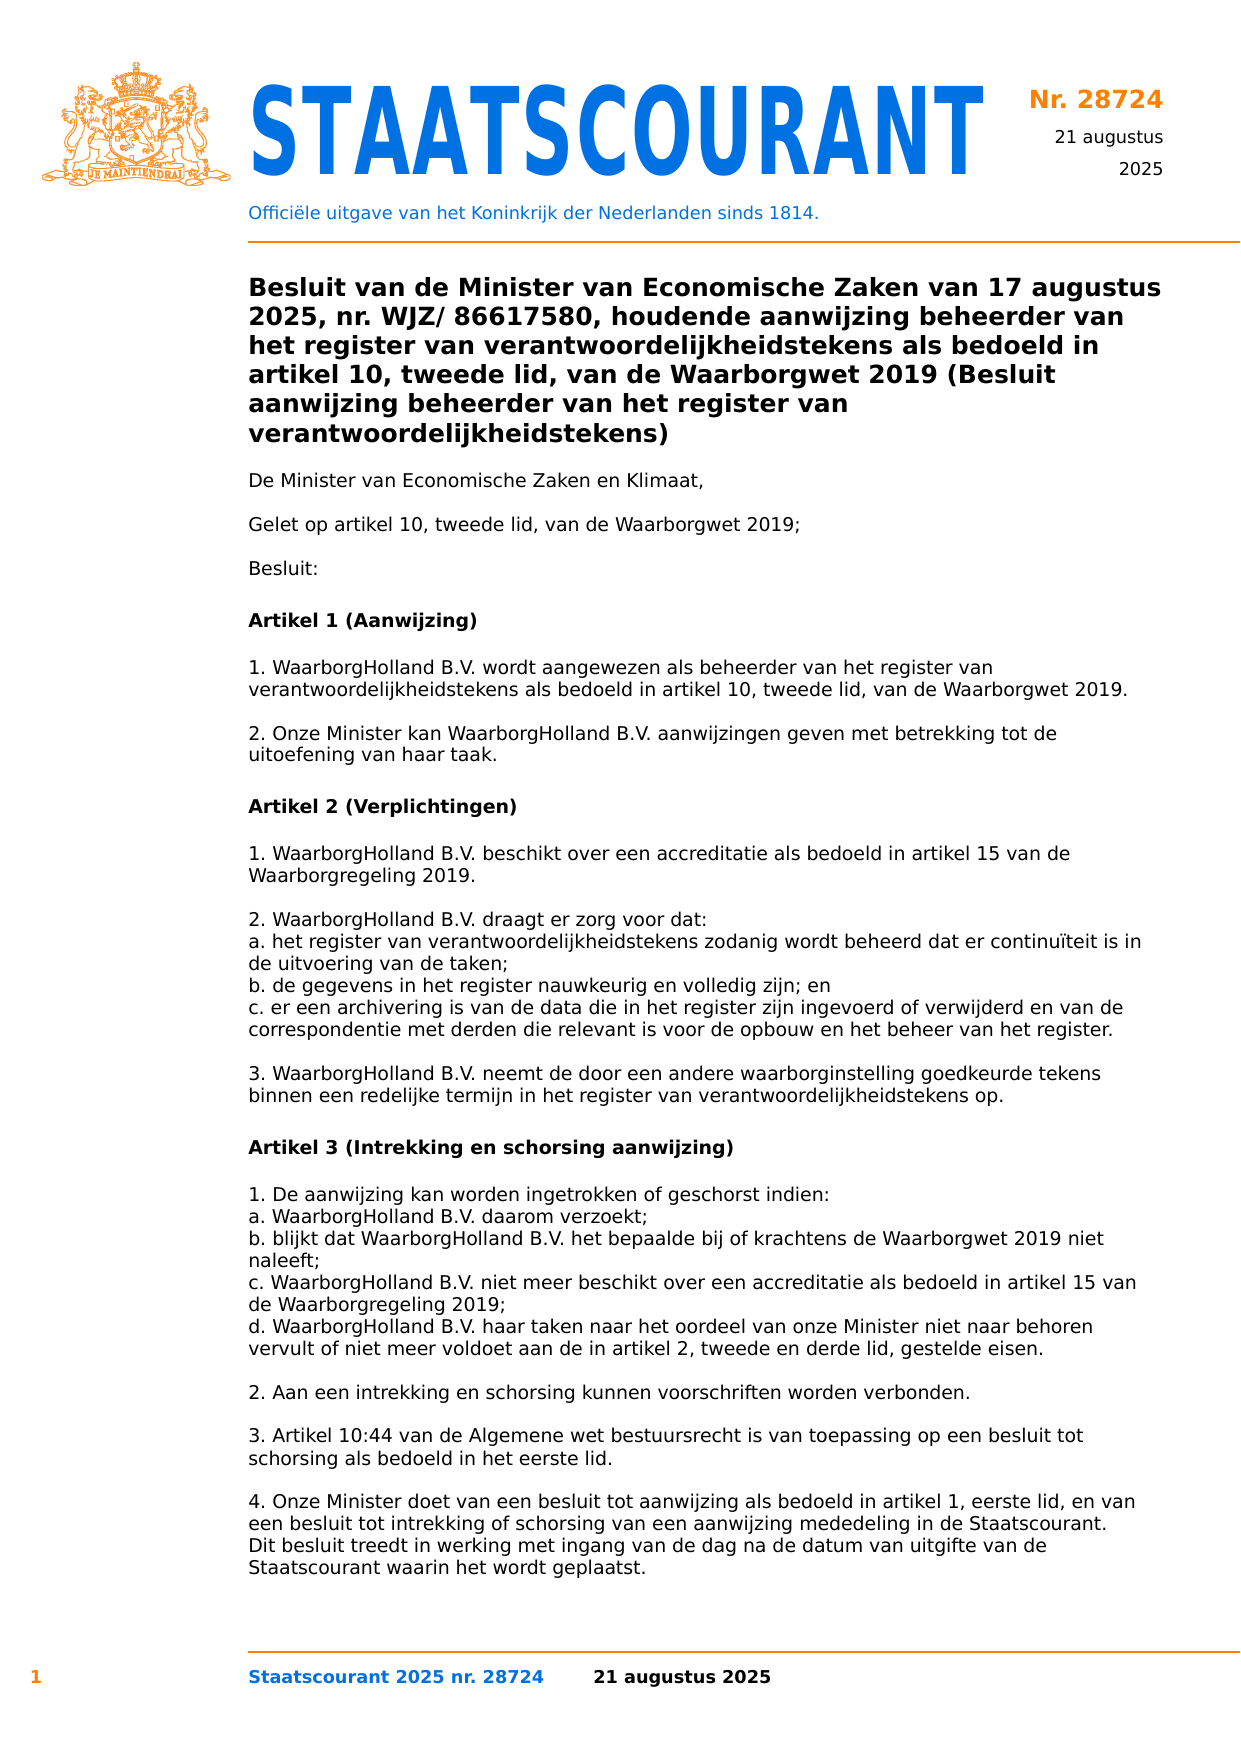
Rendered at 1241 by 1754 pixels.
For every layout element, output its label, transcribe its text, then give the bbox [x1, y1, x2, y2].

text 1. WaarborgHolland B.V. wordt aangewezen als beheerder van het register van verantwoordelijkheidstekens als bedoeld in artikel 10, tweede lid, van de Waarborgwet 2019. [248, 657, 1163, 701]
text 3. Artikel 10:44 van de Algemene wet bestuursrecht is van toepassing op een besluit tot schorsing als bedoeld in het eerste lid. [248, 1425, 1163, 1469]
text d. WaarborgHolland B.V. haar taken naar het oordeel van onze Minister niet naar behoren vervult of niet meer voldoet aan de in artikel 2, tweede en derde lid, gestelde eisen. [248, 1316, 1163, 1360]
text Gelet op artikel 10, tweede lid, van de Waarborgwet 2019; [248, 514, 1163, 536]
table_header Nr. 28724 [998, 62, 1240, 121]
text De Minister van Economische Zaken en Klimaat, [248, 470, 1163, 492]
text b. blijkt dat WaarborgHolland B.V. het bepaalde bij of krachtens de Waarborgwet 2019 niet naleeft; [248, 1228, 1163, 1272]
text b. de gegevens in het register nauwkeurig en volledig zijn; en [248, 975, 1163, 997]
text 2. Aan een intrekking en schorsing kunnen voorschriften worden verbonden. [248, 1382, 1163, 1403]
subtitle Artikel 3 (Intrekking en schorsing aanwijzing) [248, 1137, 1163, 1159]
table_cell 2025 [998, 153, 1240, 203]
text 1. WaarborgHolland B.V. beschikt over een accreditatie als bedoeld in artikel 15 van de Waarborgregeling 2019. [248, 843, 1163, 887]
subtitle Besluit van de Minister van Economische Zaken van 17 augustus 2025, nr. WJZ/ 86617580, houdende aanwijzing beheerder van het register van verantwoordelijkheidstekens als bedoeld in artikel 10, tweede lid, van de Waarborgwet 2019 (Besluit aanwijzing beheerder van het register van verantwoordelijkheidstekens) [248, 273, 1163, 448]
picture [41, 62, 231, 186]
text 2. Onze Minister kan WaarborgHolland B.V. aanwijzingen geven met betrekking tot de uitoefening van haar taak. [248, 722, 1163, 766]
text a. WaarborgHolland B.V. daarom verzoekt; [248, 1206, 1163, 1228]
text 1. De aanwijzing kan worden ingetrokken of geschorst indien: [248, 1184, 1163, 1206]
subtitle Artikel 1 (Aanwijzing) [248, 609, 1163, 632]
text 3. WaarborgHolland B.V. neemt de door een andere waarborginstelling goedkeurde tekens binnen een redelijke termijn in het register van verantwoordelijkheidstekens op. [248, 1063, 1163, 1107]
text c. er een archivering is van de data die in het register zijn ingevoerd of verwijderd en van de correspondentie met derden die relevant is voor de opbouw en het beheer van het register. [248, 997, 1163, 1041]
text Besluit: [248, 558, 1163, 579]
text Dit besluit treedt in werking met ingang van de dag na de datum van uitgifte van de Staatscourant waarin het wordt geplaatst. [248, 1535, 1163, 1579]
text 2. WaarborgHolland B.V. draagt er zorg voor dat: [248, 909, 1163, 931]
table_header STAATSCOURANT [248, 62, 998, 203]
text a. het register van verantwoordelijkheidstekens zodanig wordt beheerd dat er continuïteit is in de uitvoering van de taken; [248, 931, 1163, 975]
table_header [25, 62, 248, 241]
table_cell 21 augustus [998, 121, 1240, 153]
text c. WaarborgHolland B.V. niet meer beschikt over een accreditatie als bedoeld in artikel 15 van de Waarborgregeling 2019; [248, 1272, 1163, 1316]
text 4. Onze Minister doet van een besluit tot aanwijzing als bedoeld in artikel 1, eerste lid, en van een besluit tot intrekking of schorsing van een aanwijzing mededeling in de Staatscourant. [248, 1491, 1163, 1535]
subtitle Artikel 2 (Verplichtingen) [248, 796, 1163, 818]
table_cell Officiële uitgave van het Koninkrijk der Nederlanden sinds 1814. [248, 203, 1240, 241]
